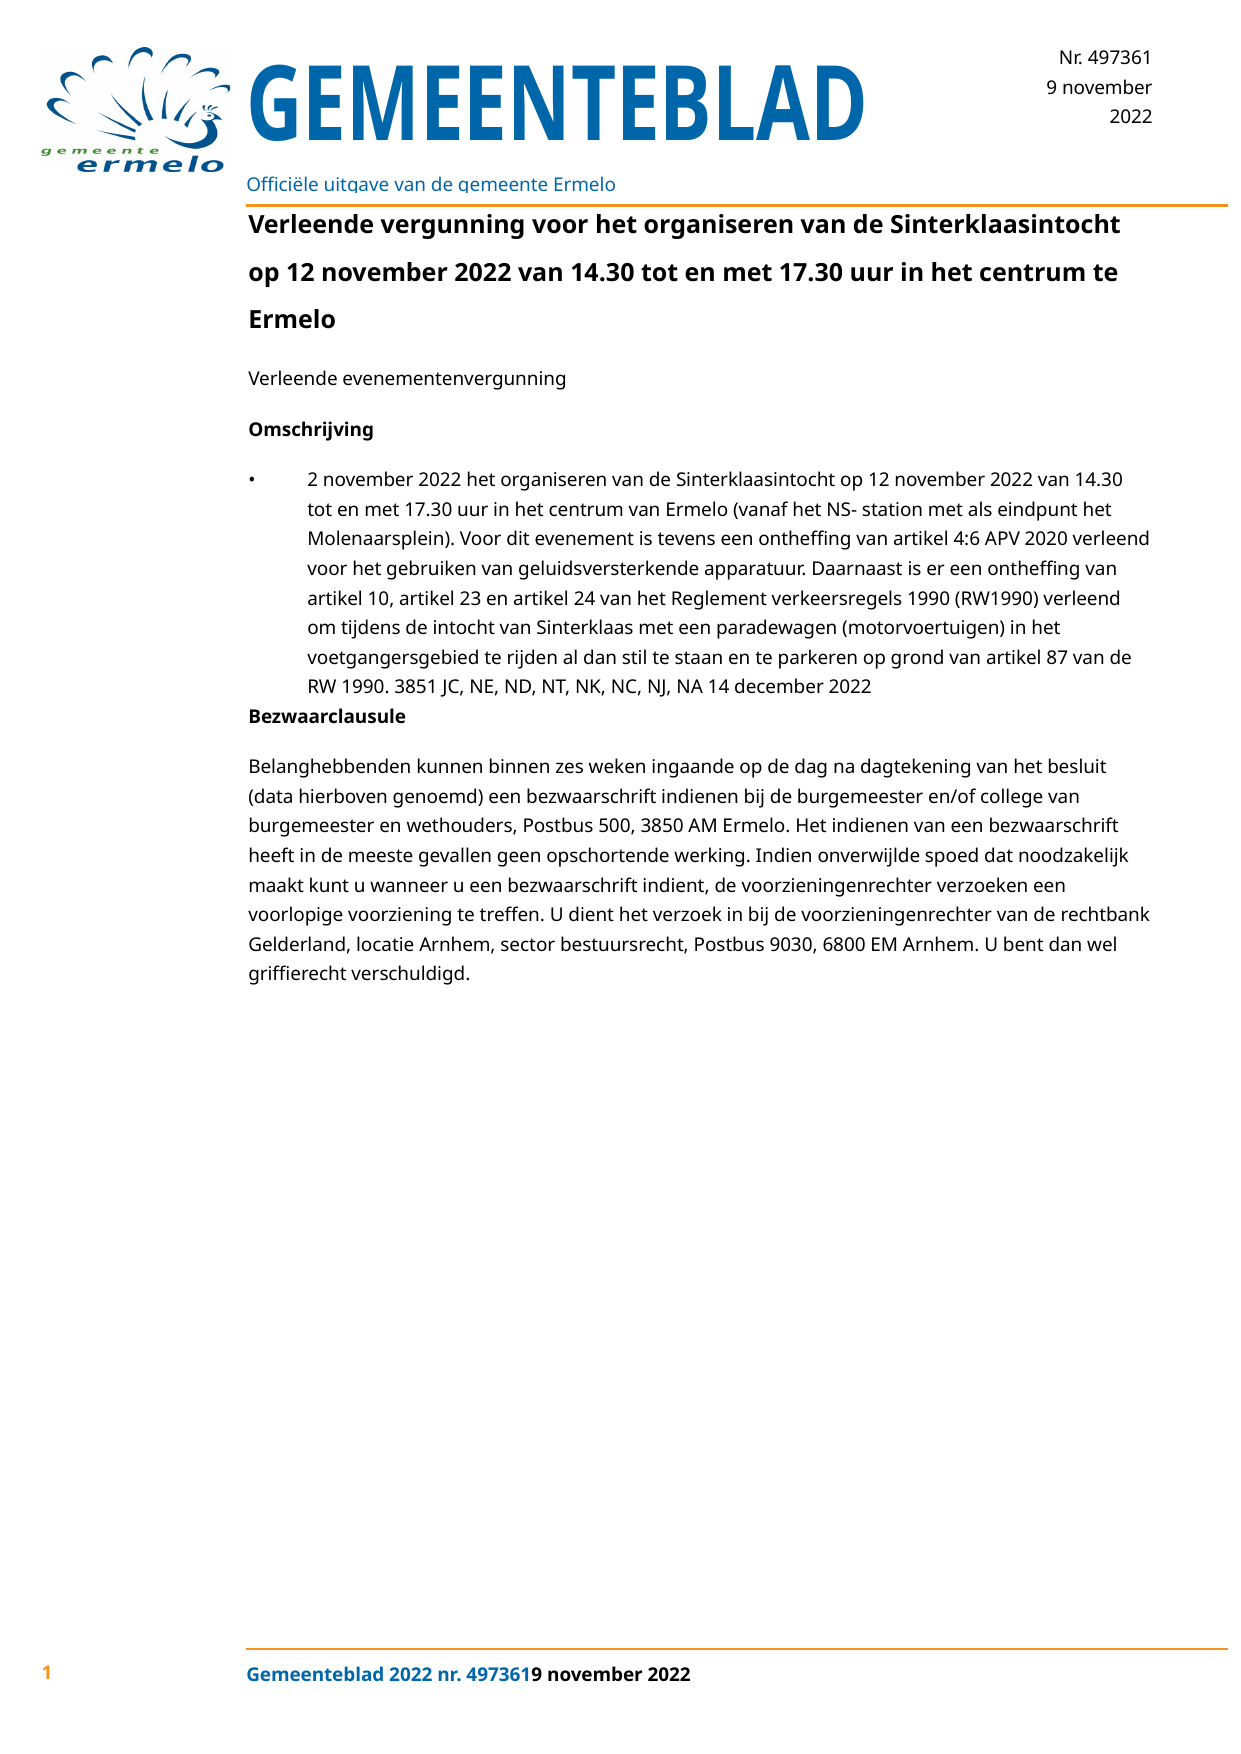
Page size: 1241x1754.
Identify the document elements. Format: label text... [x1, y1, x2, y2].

text Omschrijving [248, 416, 1152, 442]
text Bezwaarclausule [248, 703, 1152, 729]
text Verleende vergunning voor het organiseren van de Sinterklaasintocht op 12 november 2022 van 14.30 tot en met 17.30 uur in het centrum te Ermelo [248, 207, 1152, 336]
picture [41, 47, 231, 172]
list 2 november 2022 het organiseren van de Sinterklaasintocht op 12 november 2022 van 14.30 tot en met 17.30 uur in het centrum van Ermelo (vanaf het NS- station met als eindpunt het Molenaarsplein). Voor dit evenement is tevens een ontheffing van artikel 4:6 APV 2020 verleend voor het gebruiken van geluidsversterkende apparatuur. Daarnaast is er een ontheffing van artikel 10, artikel 23 en artikel 24 van het Reglement verkeersregels 1990 (RW1990) verleend om tijdens de intocht van Sinterklaas met een paradewagen (motorvoertuigen) in het voetgangersgebied te rijden al dan stil te staan en te parkeren op grond van artikel 87 van de RW 1990. 3851 JC, NE, ND, NT, NK, NC, NJ, NA 14 december 2022 [248, 466, 1152, 699]
text Belanghebbenden kunnen binnen zes weken ingaande op de dag na dagtekening van het besluit (data hierboven genoemd) een bezwaarschrift indienen bij de burgemeester en/of college van burgemeester en wethouders, Postbus 500, 3850 AM Ermelo. Het indienen van een bezwaarschrift heeft in de meeste gevallen geen opschortende werking. Indien onverwijlde spoed dat noodzakelijk maakt kunt u wanneer u een bezwaarschrift indient, de voorzieningenrechter verzoeken een voorlopige voorziening te treffen. U dient het verzoek in bij de voorzieningenrechter van de rechtbank Gelderland, locatie Arnhem, sector bestuursrecht, Postbus 9030, 6800 EM Arnhem. U bent dan wel griffierecht verschuldigd. [248, 753, 1152, 986]
text Verleende evenementenvergunning [248, 366, 1152, 391]
